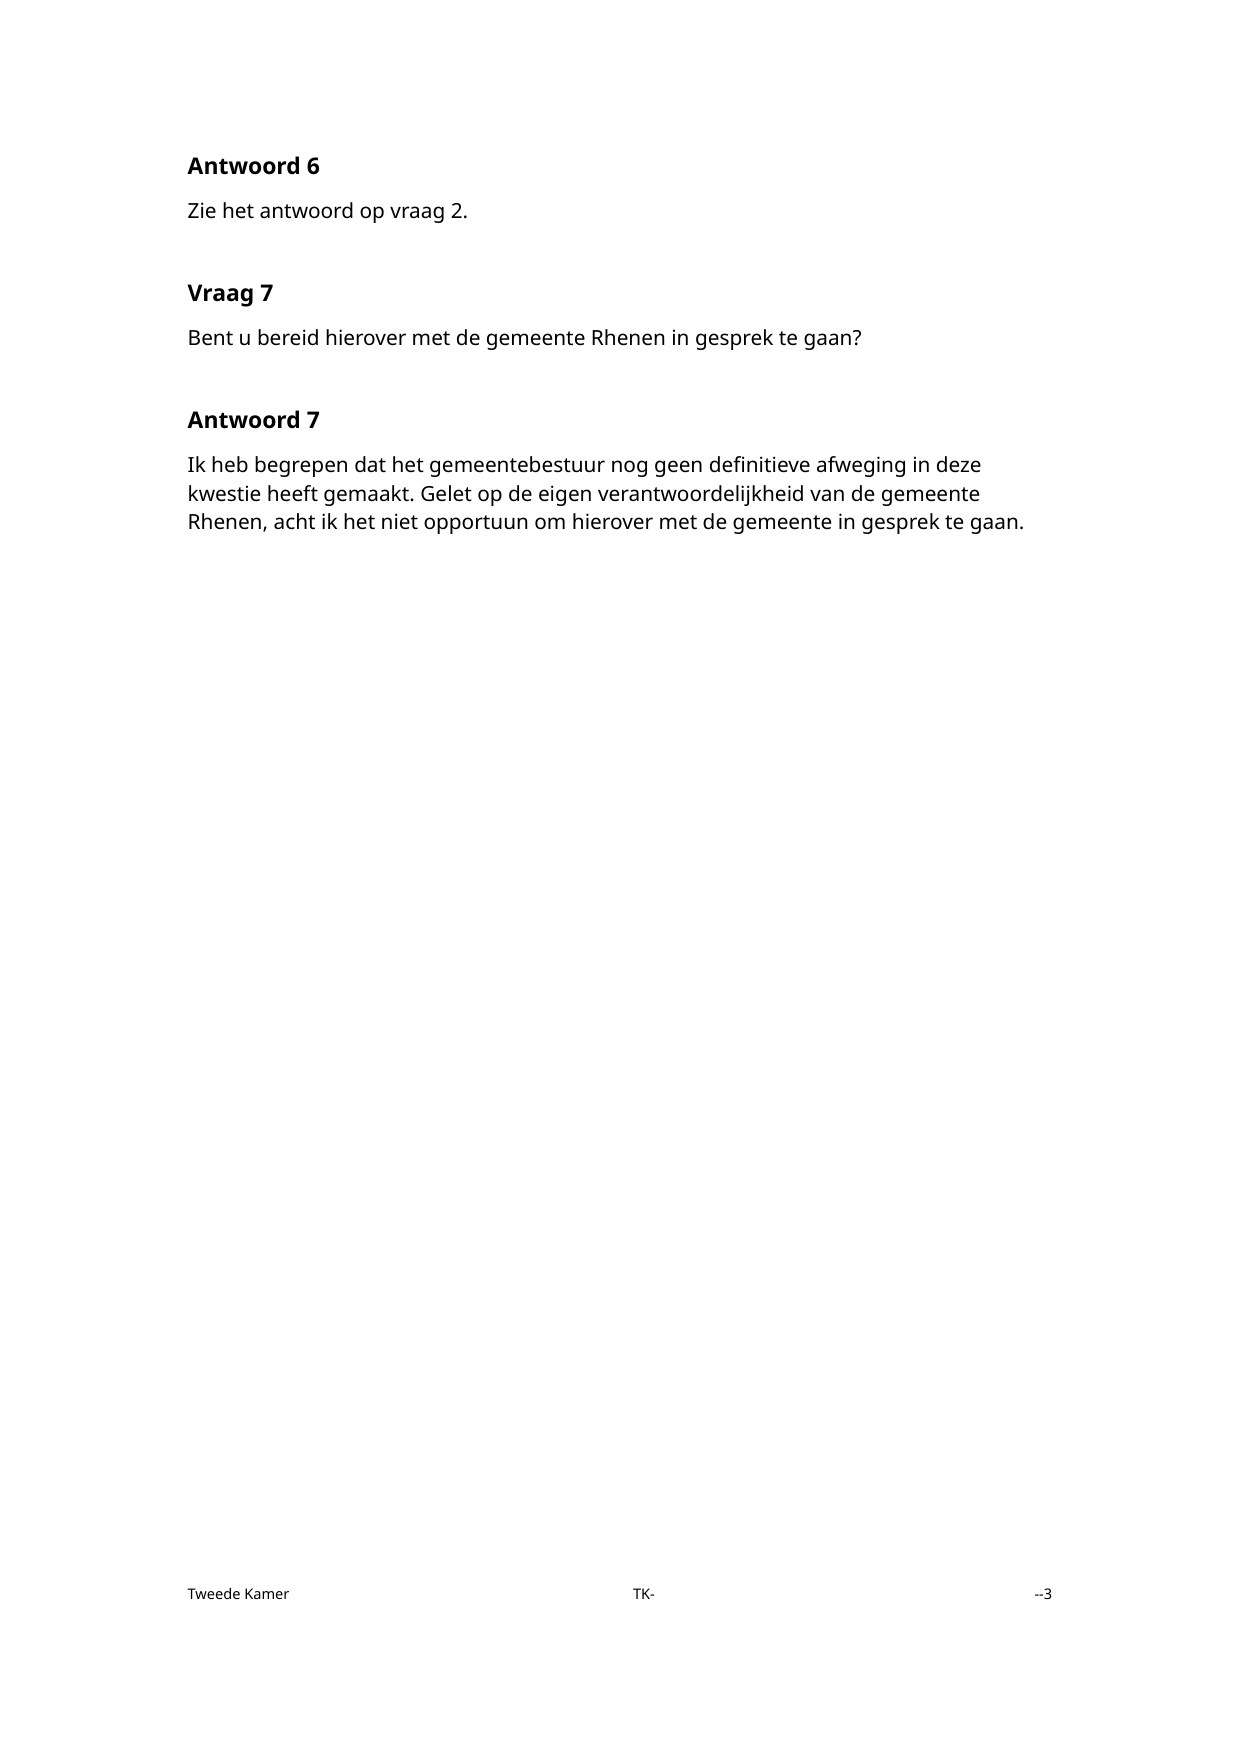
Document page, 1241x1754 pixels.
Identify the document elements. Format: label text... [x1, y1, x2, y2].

subtitle Vraag 7 [187, 277, 1053, 308]
subtitle Antwoord 6 [187, 150, 1053, 181]
text Zie het antwoord op vraag 2. [187, 196, 1053, 225]
subtitle Antwoord 7 [187, 404, 1053, 436]
text Ik heb begrepen dat het gemeentebestuur nog geen definitieve afweging in deze kwestie heeft gemaakt. Gelet op de eigen verantwoordelijkheid van de gemeente Rhenen, acht ik het niet opportuun om hierover met de gemeente in gesprek te gaan. [187, 451, 1053, 536]
text Bent u bereid hierover met de gemeente Rhenen in gesprek te gaan? [187, 323, 1053, 352]
